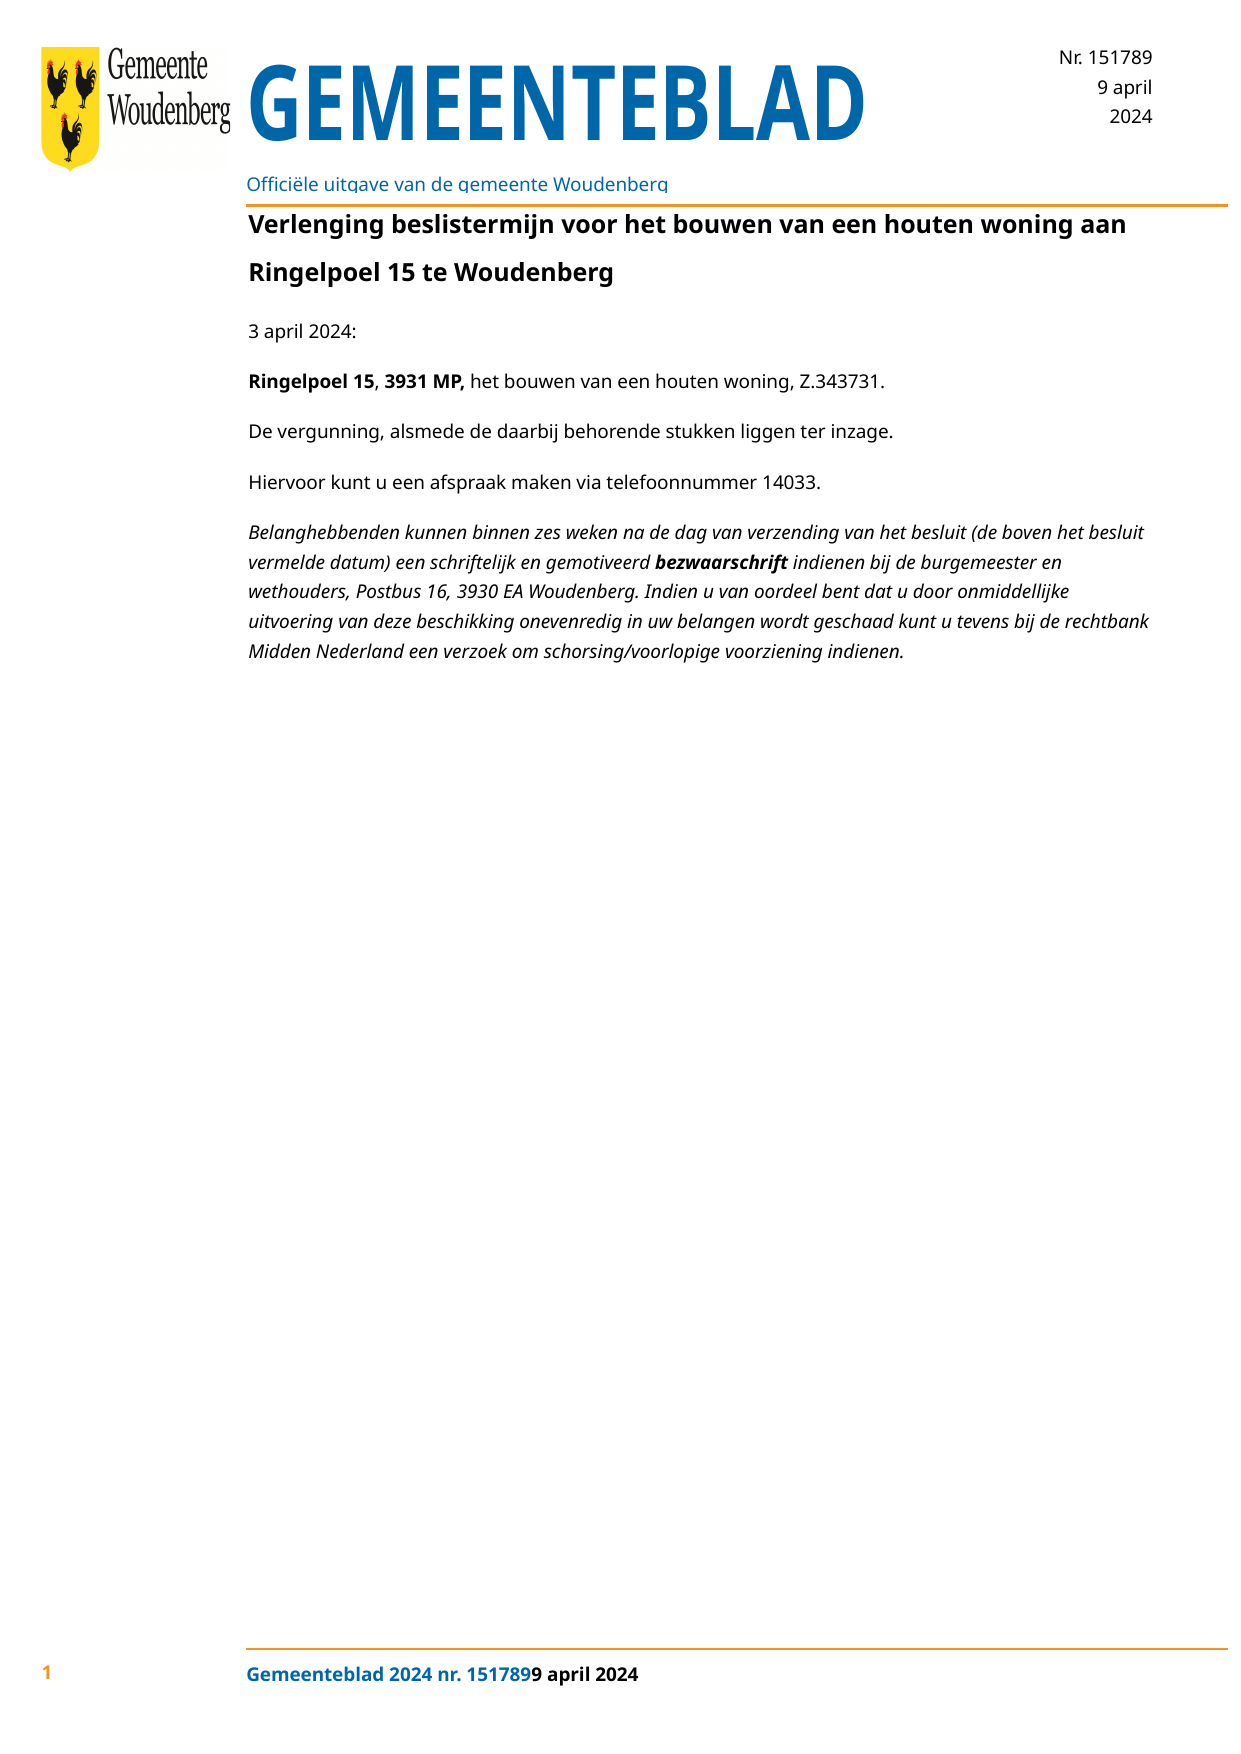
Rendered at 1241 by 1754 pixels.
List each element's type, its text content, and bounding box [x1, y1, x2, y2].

text Verlenging beslistermijn voor het bouwen van een houten woning aan Ringelpoel 15 te Woudenberg [248, 207, 1152, 288]
picture [41, 47, 231, 172]
text Hiervoor kunt u een afspraak maken via telefoonnummer 14033. [248, 469, 1152, 495]
text Belanghebbenden kunnen binnen zes weken na de dag van verzending van het besluit (de boven het besluit vermelde datum) een schriftelijk en gemotiveerd bezwaarschrift indienen bij de burgemeester en wethouders, Postbus 16, 3930 EA Woudenberg. Indien u van oordeel bent dat u door onmiddellijke uitvoering van deze beschikking onevenredig in uw belangen wordt geschaad kunt u tevens bij de rechtbank Midden Nederland een verzoek om schorsing/voorlopige voorziening indienen. [248, 519, 1152, 664]
text De vergunning, alsmede de daarbij behorende stukken liggen ter inzage. [248, 419, 1152, 444]
text Ringelpoel 15, 3931 MP, het bouwen van een houten woning, Z.343731. [248, 368, 1152, 394]
text 3 april 2024: [248, 318, 1152, 344]
